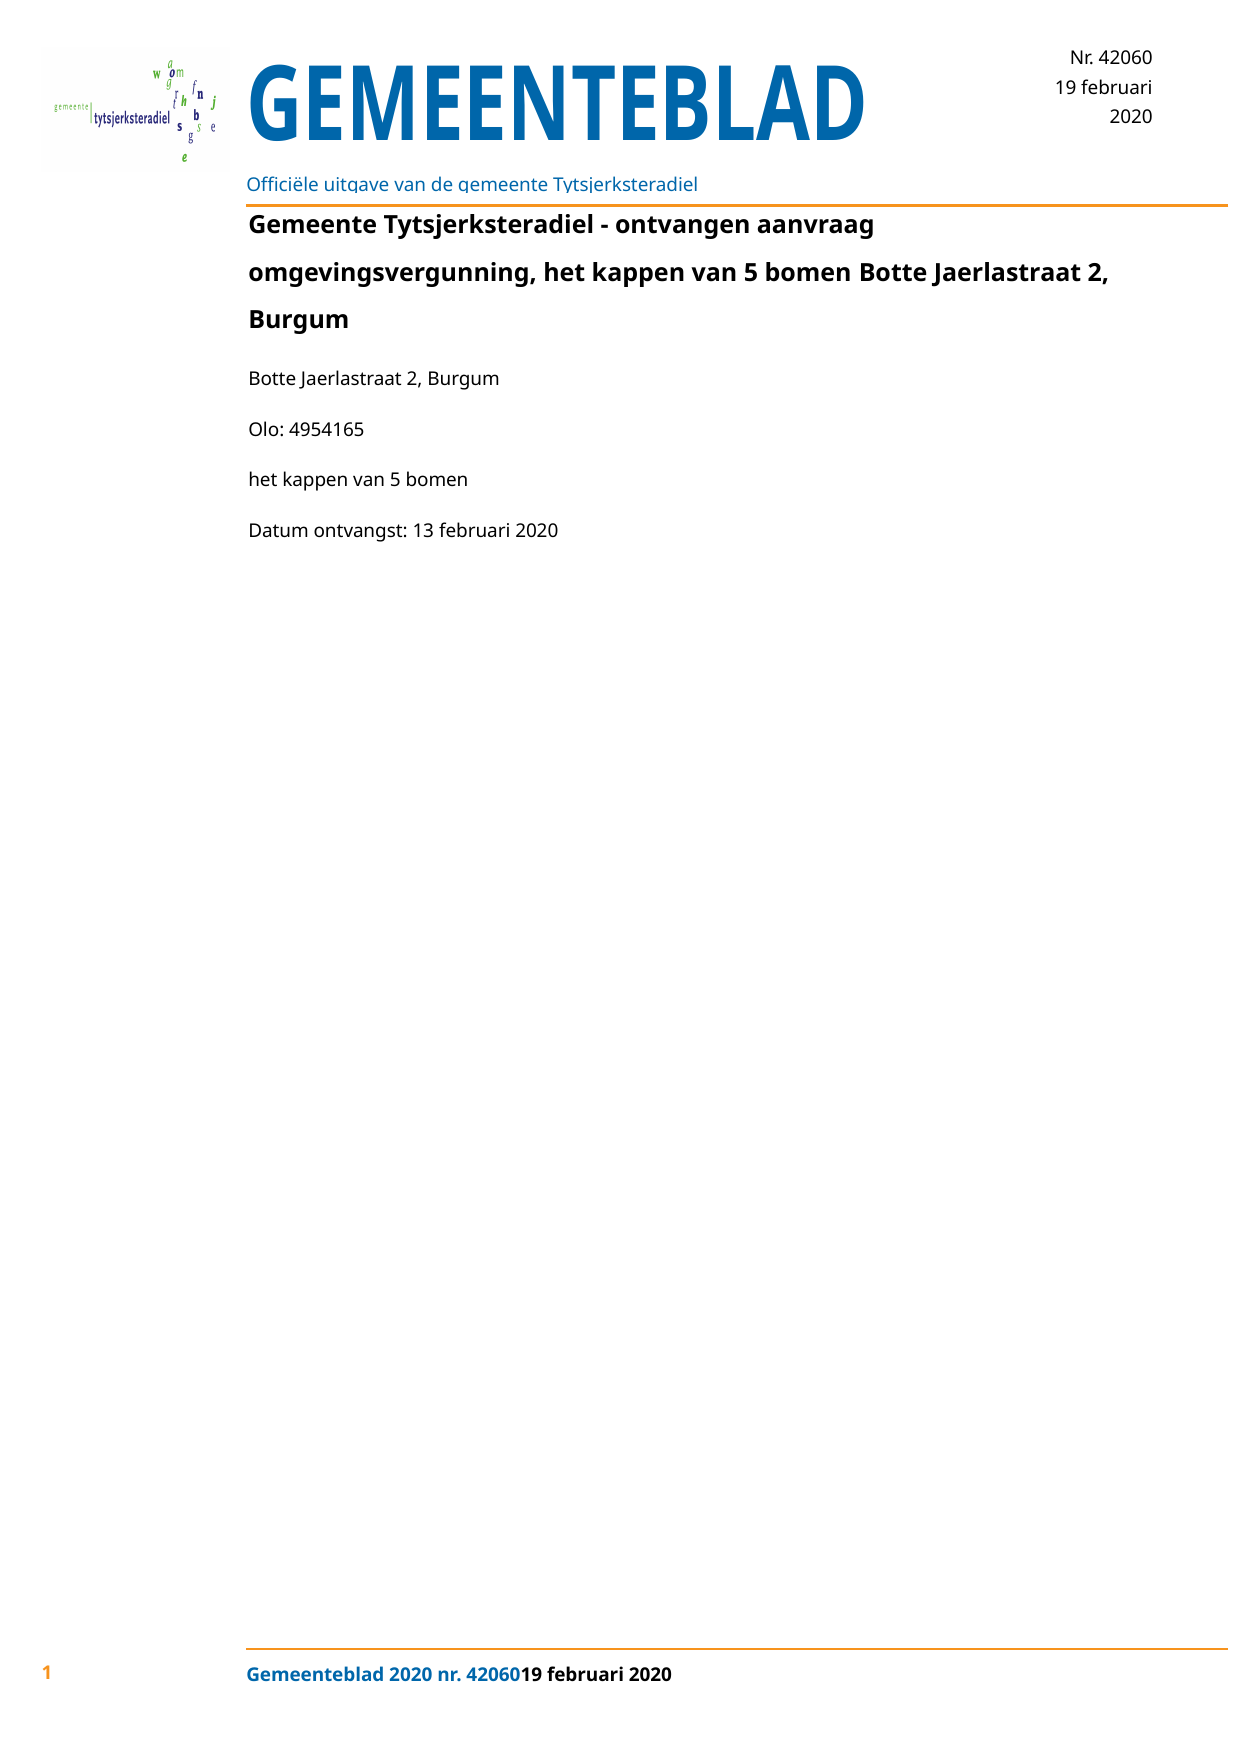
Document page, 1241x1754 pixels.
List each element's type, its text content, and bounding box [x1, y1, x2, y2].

text Datum ontvangst: 13 februari 2020 [248, 517, 1152, 542]
text Gemeente Tytsjerksteradiel - ontvangen aanvraag omgevingsvergunning, het kappen van 5 bomen Botte Jaerlastraat 2, Burgum [248, 207, 1152, 336]
text Olo: 4954165 [248, 416, 1152, 442]
picture [41, 47, 231, 172]
text Botte Jaerlastraat 2, Burgum [248, 366, 1152, 391]
text het kappen van 5 bomen [248, 466, 1152, 492]
